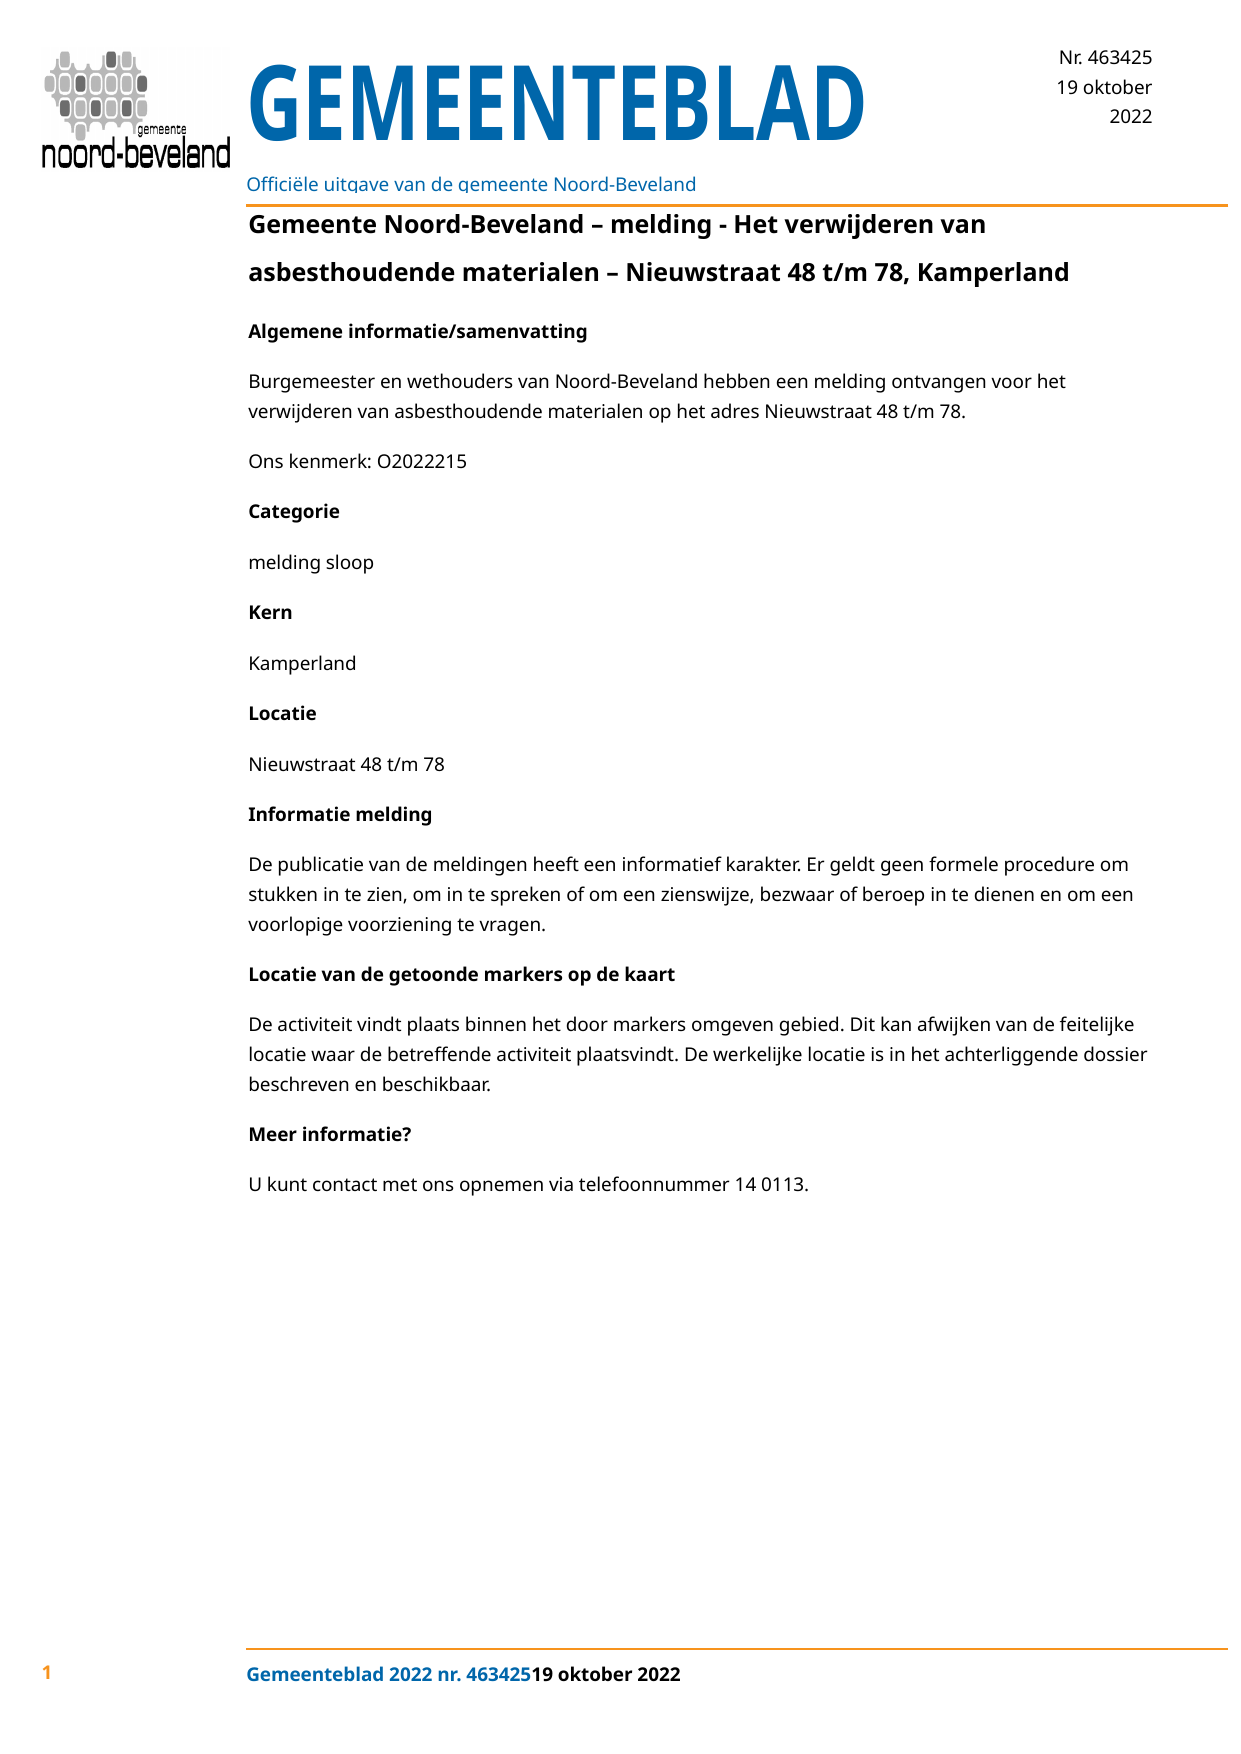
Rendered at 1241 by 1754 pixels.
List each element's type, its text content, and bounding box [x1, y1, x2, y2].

text De activiteit vindt plaats binnen het door markers omgeven gebied. Dit kan afwijken van de feitelijke locatie waar de betreffende activiteit plaatsvindt. De werkelijke locatie is in het achterliggende dossier beschreven en beschikbaar. [248, 1012, 1152, 1097]
picture [41, 47, 231, 172]
text Meer informatie? [248, 1121, 1152, 1147]
text Informatie melding [248, 801, 1152, 827]
text Burgemeester en wethouders van Noord-Beveland hebben een melding ontvangen voor het verwijderen van asbesthoudende materialen op het adres Nieuwstraat 48 t/m 78. [248, 368, 1152, 424]
text De publicatie van de meldingen heeft een informatief karakter. Er geldt geen formele procedure om stukken in te zien, om in te spreken of om een zienswijze, bezwaar of beroep in te dienen en om een voorlopige voorziening te vragen. [248, 852, 1152, 937]
text Gemeente Noord-Beveland – melding - Het verwijderen van asbesthoudende materialen – Nieuwstraat 48 t/m 78, Kamperland [248, 207, 1152, 288]
text Algemene informatie/samenvatting [248, 318, 1152, 344]
text Ons kenmerk: O2022215 [248, 448, 1152, 474]
text melding sloop [248, 549, 1152, 575]
text Nieuwstraat 48 t/m 78 [248, 751, 1152, 777]
text Locatie van de getoonde markers op de kaart [248, 961, 1152, 987]
text Locatie [248, 700, 1152, 726]
text Kamperland [248, 650, 1152, 676]
text Kern [248, 599, 1152, 625]
text Categorie [248, 499, 1152, 524]
text U kunt contact met ons opnemen via telefoonnummer 14 0113. [248, 1172, 1152, 1197]
